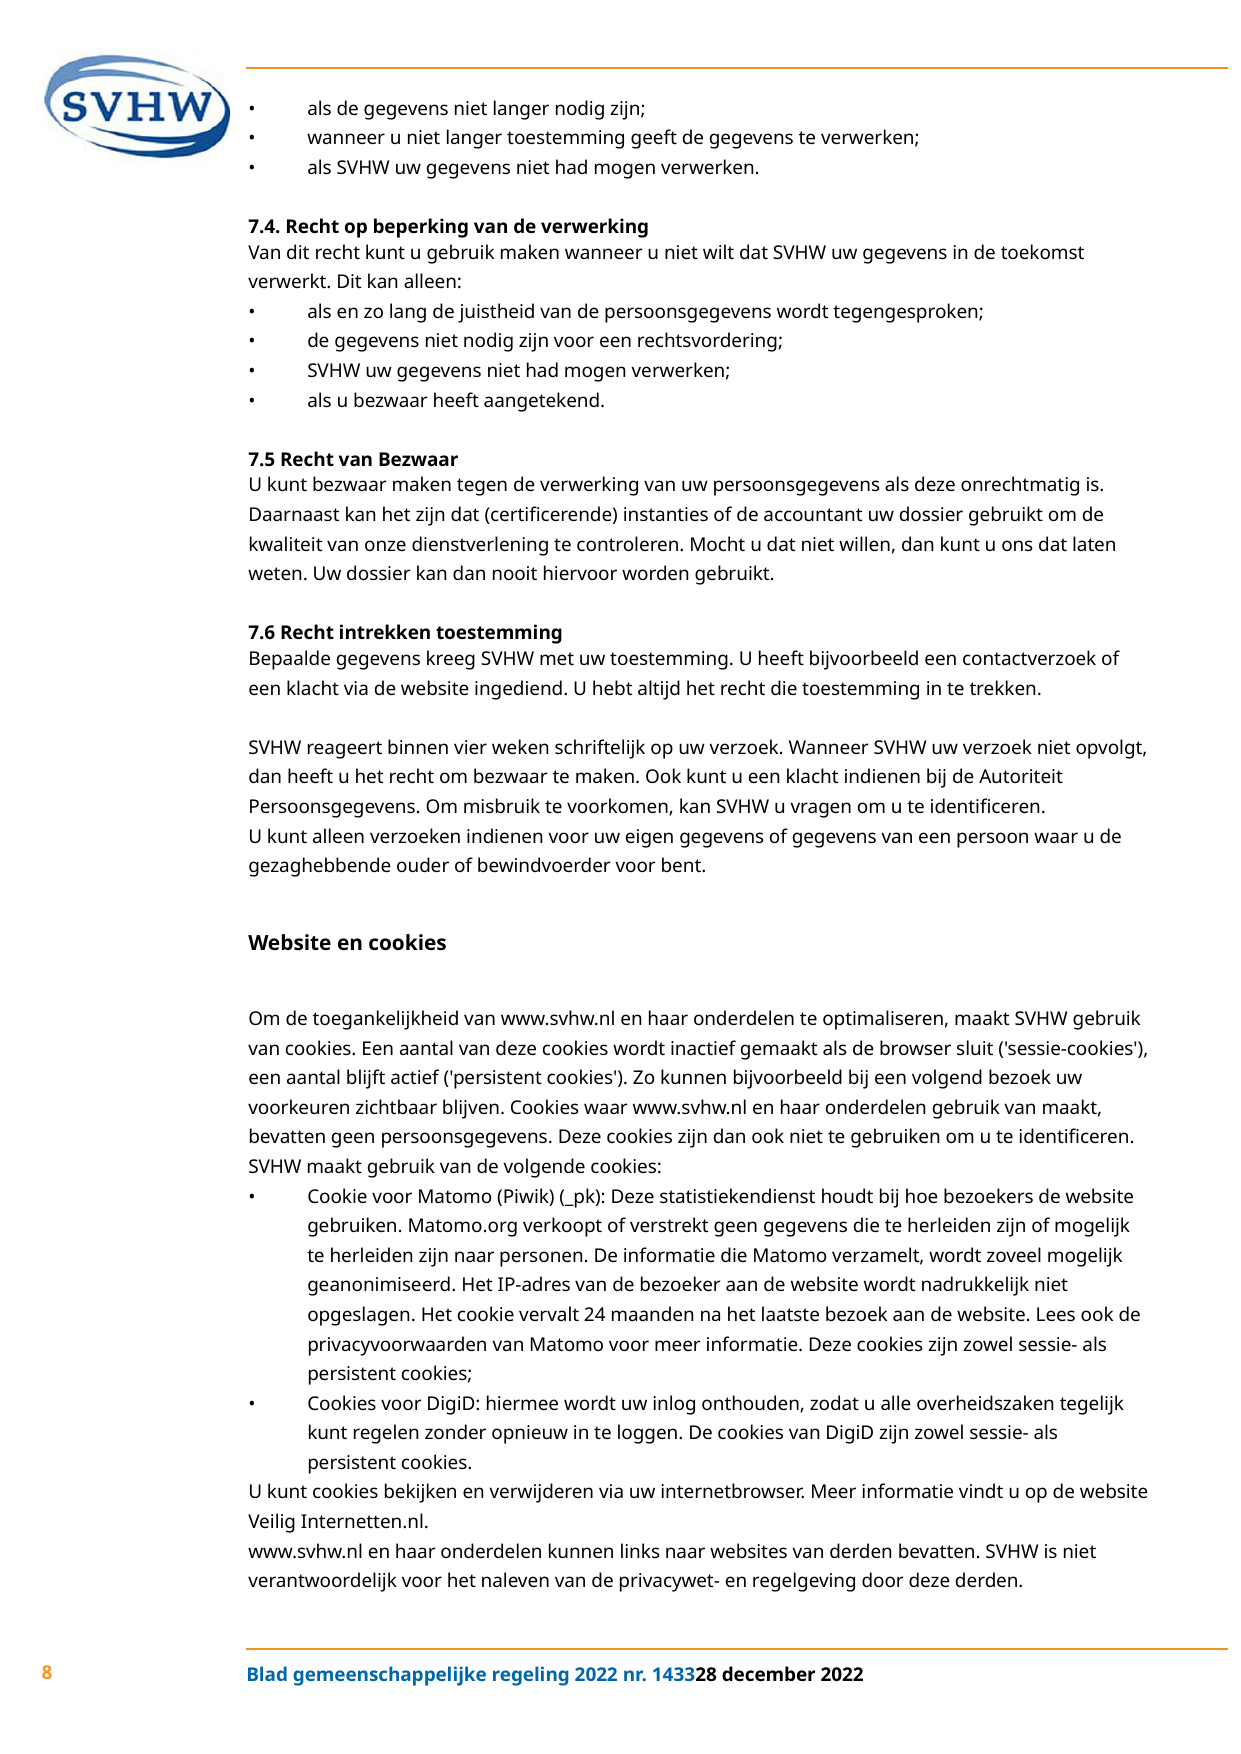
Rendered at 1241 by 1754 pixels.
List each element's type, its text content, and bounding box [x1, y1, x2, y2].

text Van dit recht kunt u gebruik maken wanneer u niet wilt dat SVHW uw gegevens in de toekomst verwerkt. Dit kan alleen: [248, 239, 1152, 294]
text Website en cookies [248, 928, 1152, 956]
list wanneer u niet langer toestemming geeft de gegevens te verwerken; [248, 124, 1152, 150]
list de gegevens niet nodig zijn voor een rechtsvordering; [248, 328, 1152, 353]
text 7.5 Recht van Bezwaar [248, 446, 1152, 472]
text 7.4. Recht op beperking van de verwerking [248, 213, 1152, 239]
list als SVHW uw gegevens niet had mogen verwerken. [248, 154, 1152, 180]
list als en zo lang de juistheid van de persoonsgegevens wordt tegengesproken; [248, 298, 1152, 324]
list SVHW uw gegevens niet had mogen verwerken; [248, 357, 1152, 383]
text 7.6 Recht intrekken toestemming [248, 619, 1152, 645]
list als u bezwaar heeft aangetekend. [248, 387, 1152, 412]
list Cookie voor Matomo (Piwik) (_pk): Deze statistiekendienst houdt bij hoe bezoekers de website gebruiken. Matomo.org verkoopt of verstrekt geen gegevens die te herleiden zijn of mogelijk te herleiden zijn naar personen. De informatie die Matomo verzamelt, wordt zoveel mogelijk geanonimiseerd. Het IP-adres van de bezoeker aan de website wordt nadrukkelijk niet opgeslagen. Het cookie vervalt 24 maanden na het laatste bezoek aan de website. Lees ook de privacyvoorwaarden van Matomo voor meer informatie. Deze cookies zijn zowel sessie- als persistent cookies; [248, 1183, 1152, 1386]
text www.svhw.nl en haar onderdelen kunnen links naar websites van derden bevatten. SVHW is niet verantwoordelijk voor het naleven van de privacywet- en regelgeving door deze derden. [248, 1538, 1152, 1593]
text Om de toegankelijkheid van www.svhw.nl en haar onderdelen te optimaliseren, maakt SVHW gebruik van cookies. Een aantal van deze cookies wordt inactief gemaakt als de browser sluit ('sessie-cookies'), een aantal blijft actief ('persistent cookies'). Zo kunnen bijvoorbeeld bij een volgend bezoek uw voorkeuren zichtbaar blijven. Cookies waar www.svhw.nl en haar onderdelen gebruik van maakt, bevatten geen persoonsgegevens. Deze cookies zijn dan ook niet te gebruiken om u te identificeren. [248, 1005, 1152, 1149]
list Cookies voor DigiD: hiermee wordt uw inlog onthouden, zodat u alle overheidszaken tegelijk kunt regelen zonder opnieuw in te loggen. De cookies van DigiD zijn zowel sessie- als persistent cookies. [248, 1390, 1152, 1475]
text Bepaalde gegevens kreeg SVHW met uw toestemming. U heeft bijvoorbeeld een contactverzoek of een klacht via de website ingediend. U hebt altijd het recht die toestemming in te trekken. [248, 645, 1152, 701]
text U kunt cookies bekijken en verwijderen via uw internetbrowser. Meer informatie vindt u op de website Veilig Internetten.nl. [248, 1479, 1152, 1534]
picture [41, 47, 231, 172]
text SVHW reageert binnen vier weken schriftelijk op uw verzoek. Wanneer SVHW uw verzoek niet opvolgt, dan heeft u het recht om bezwaar te maken. Ook kunt u een klacht indienen bij de Autoriteit Persoonsgegevens. Om misbruik te voorkomen, kan SVHW u vragen om u te identificeren. [248, 734, 1152, 819]
text U kunt alleen verzoeken indienen voor uw eigen gegevens of gegevens van een persoon waar u de gezaghebbende ouder of bewindvoerder voor bent. [248, 823, 1152, 878]
list als de gegevens niet langer nodig zijn; [248, 95, 1152, 121]
text SVHW maakt gebruik van de volgende cookies: [248, 1153, 1152, 1179]
text U kunt bezwaar maken tegen de verwerking van uw persoonsgegevens als deze onrechtmatig is. Daarnaast kan het zijn dat (certificerende) instanties of de accountant uw dossier gebruikt om de kwaliteit van onze dienstverlening te controleren. Mocht u dat niet willen, dan kunt u ons dat laten weten. Uw dossier kan dan nooit hiervoor worden gebruikt. [248, 472, 1152, 586]
